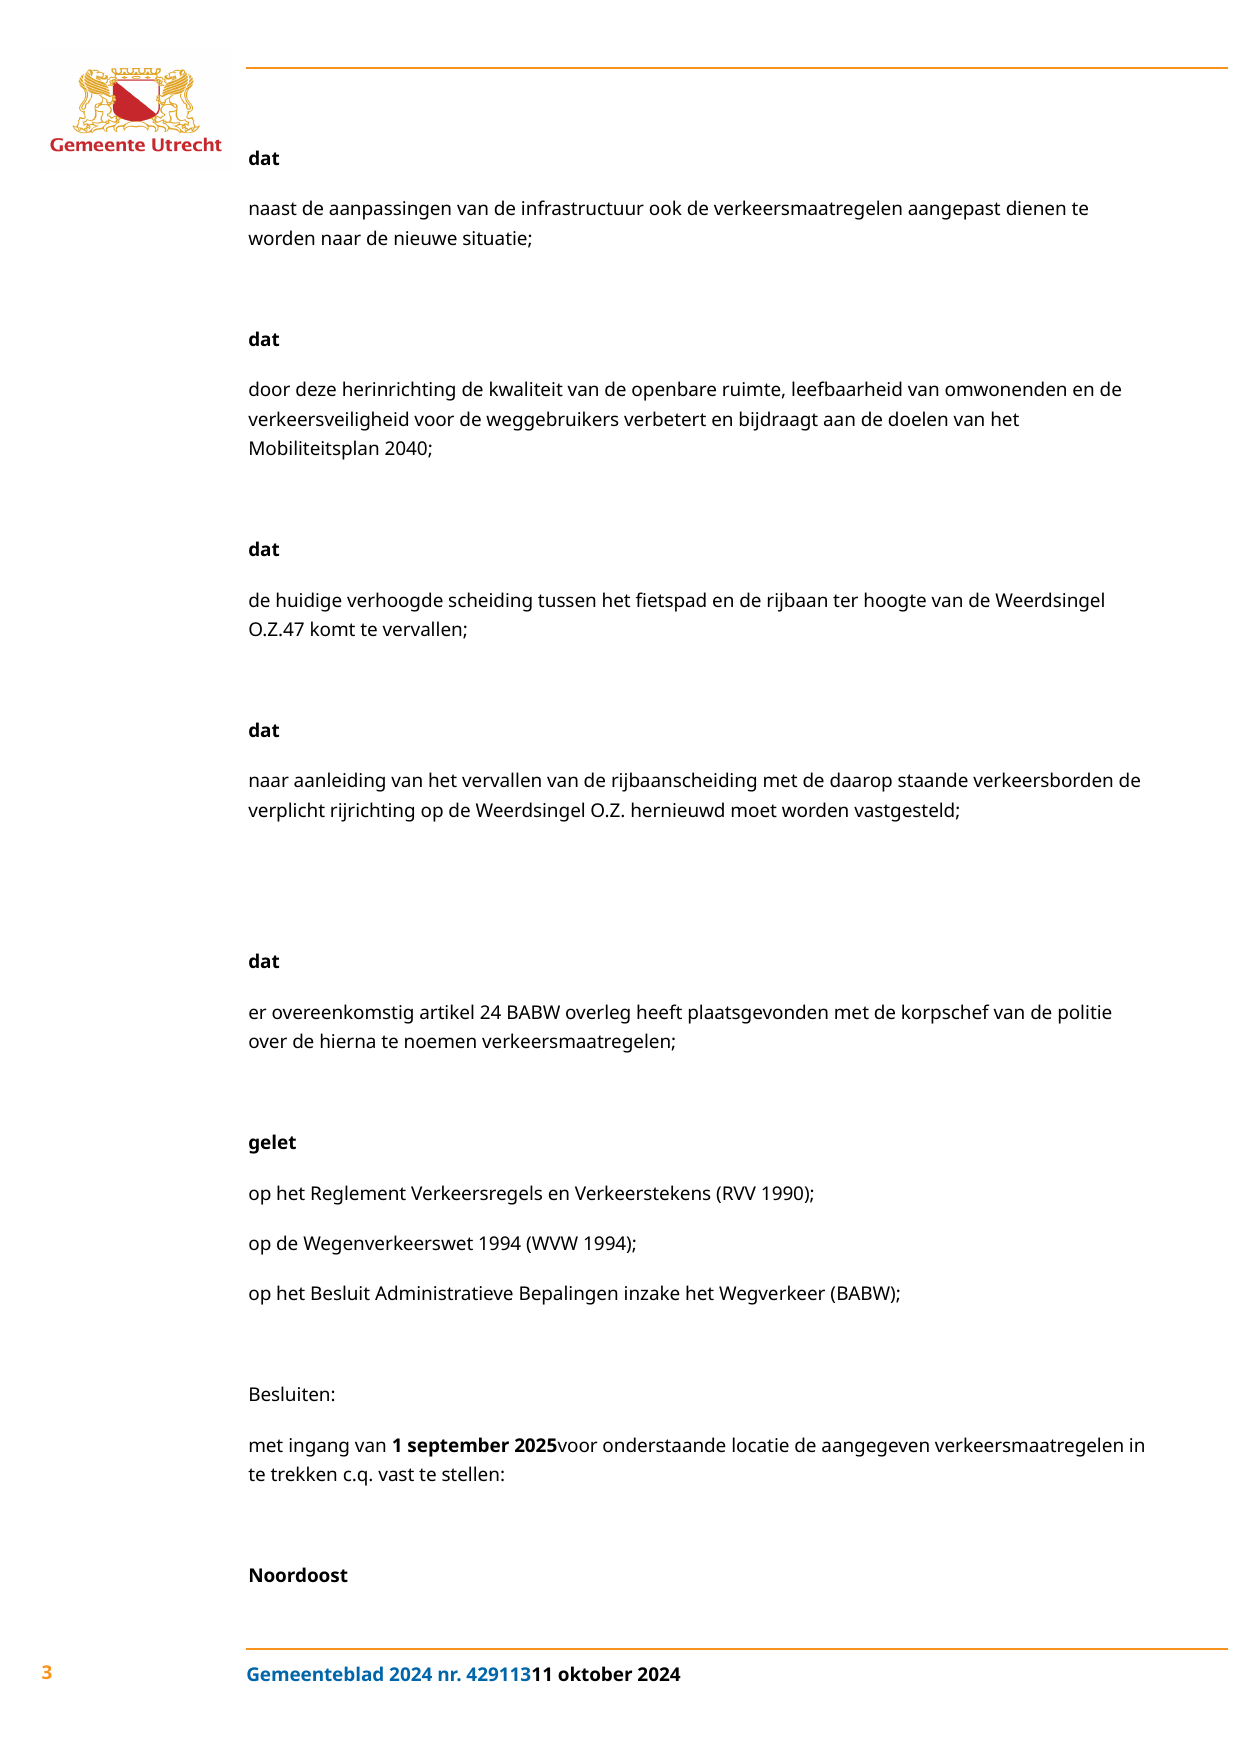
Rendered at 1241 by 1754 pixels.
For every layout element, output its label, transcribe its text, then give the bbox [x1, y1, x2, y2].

text Noordoost [248, 1562, 1152, 1588]
text de huidige verhoogde scheiding tussen het fietspad en de rijbaan ter hoogte van de Weerdsingel O.Z.47 komt te vervallen; [248, 587, 1152, 642]
text dat [248, 948, 1152, 974]
text Besluiten: [248, 1381, 1152, 1407]
text met ingang van 1 september 2025voor onderstaande locatie de aangegeven verkeersmaatregelen in te trekken c.q. vast te stellen: [248, 1432, 1152, 1487]
text door deze herinrichting de kwaliteit van de openbare ruimte, leefbaarheid van omwonenden en de verkeersveiligheid voor de weggebruikers verbetert en bijdraagt aan de doelen van het Mobiliteitsplan 2040; [248, 376, 1152, 461]
text naar aanleiding van het vervallen van de rijbaanscheiding met de daarop staande verkeersborden de verplicht rijrichting op de Weerdsingel O.Z. hernieuwd moet worden vastgesteld; [248, 768, 1152, 823]
text dat [248, 717, 1152, 743]
text dat [248, 326, 1152, 352]
picture [41, 47, 231, 172]
text op de Wegenverkeerswet 1994 (WVW 1994); [248, 1230, 1152, 1256]
text op het Reglement Verkeersregels en Verkeerstekens (RVV 1990); [248, 1180, 1152, 1206]
text dat [248, 145, 1152, 171]
text gelet [248, 1129, 1152, 1155]
text op het Besluit Administratieve Bepalingen inzake het Wegverkeer (BABW); [248, 1281, 1152, 1306]
text dat [248, 536, 1152, 562]
text er overeenkomstig artikel 24 BABW overleg heeft plaatsgevonden met de korpschef van de politie over de hierna te noemen verkeersmaatregelen; [248, 999, 1152, 1054]
text naast de aanpassingen van de infrastructuur ook de verkeersmaatregelen aangepast dienen te worden naar de nieuwe situatie; [248, 196, 1152, 251]
